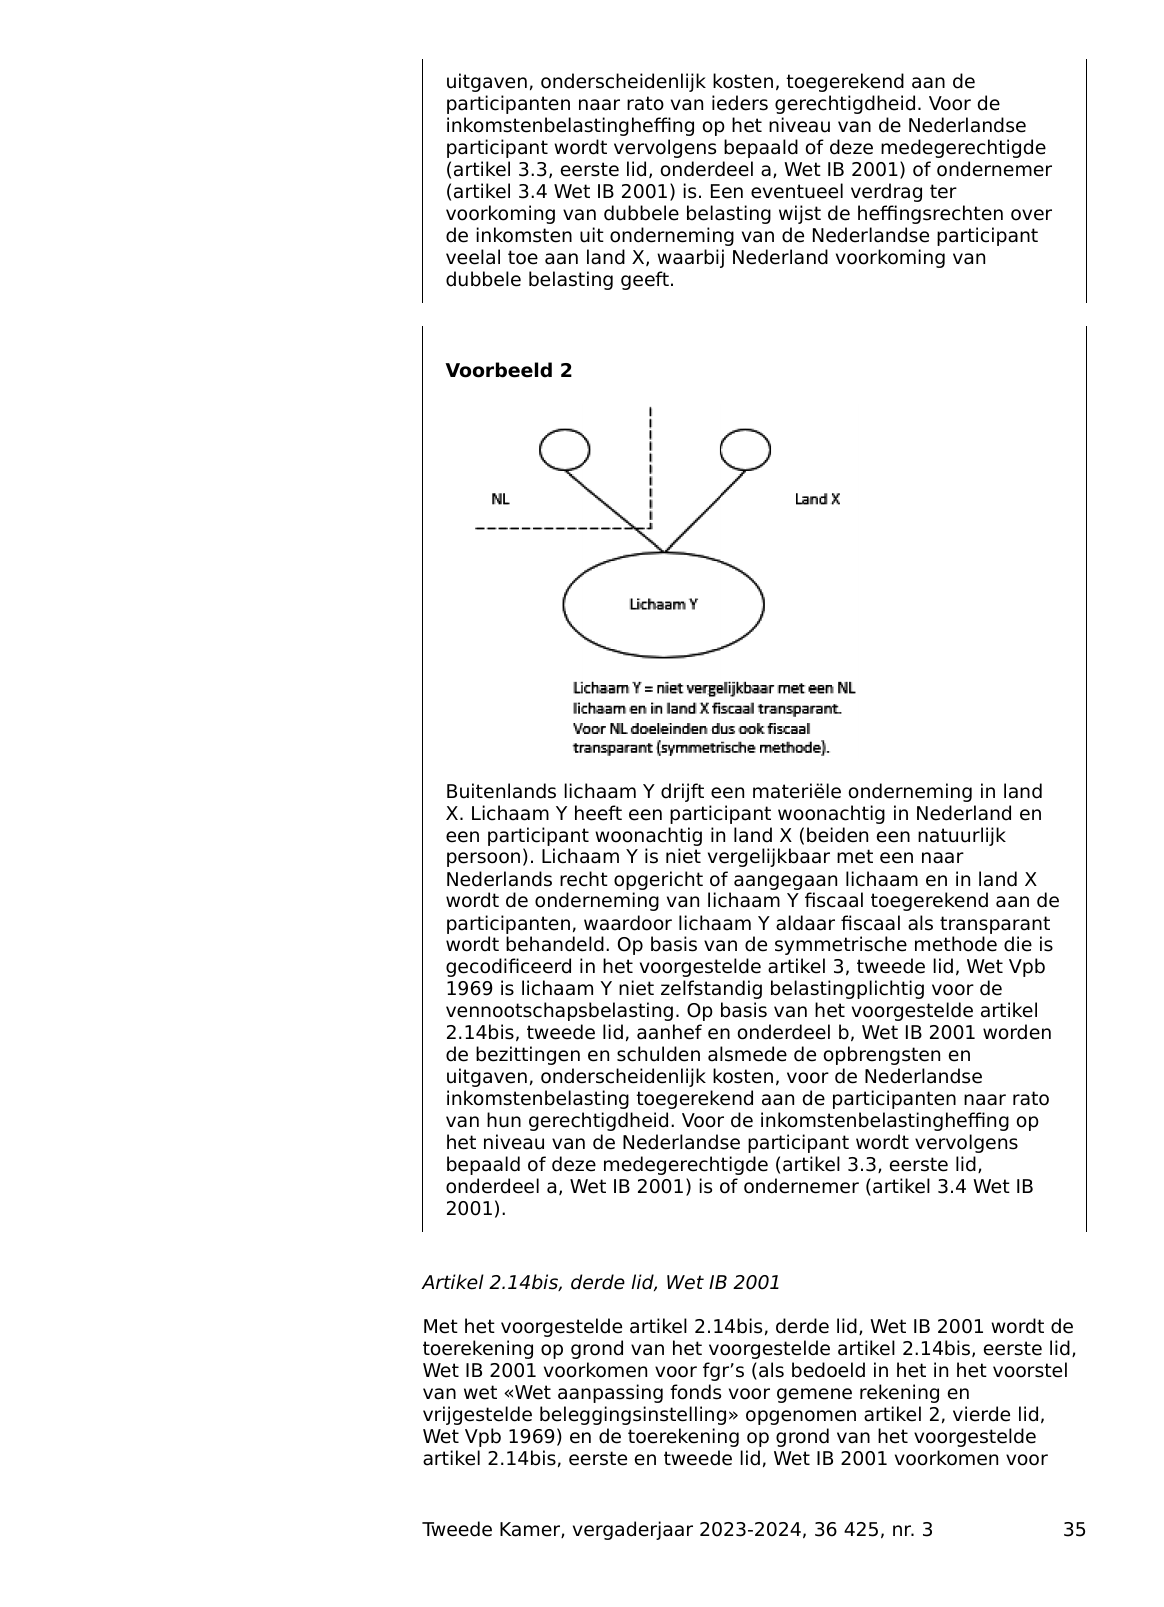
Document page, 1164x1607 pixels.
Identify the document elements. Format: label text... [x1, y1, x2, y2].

table_header Voorbeeld 2 Buitenlands lichaam Y drijft een materiële onderneming in land X. Lichaam Y heeft een participant woonachtig in Nederland en een participant woonachtig in land X (beiden een natuurlijk persoon). Lichaam Y is niet vergelijkbaar met een naar Nederlands recht opgericht of aangegaan lichaam en in land X wordt de onderneming van lichaam Y fiscaal toegerekend aan de participanten, waardoor lichaam Y aldaar fiscaal als transparant wordt behandeld. Op basis van de symmetrische methode die is gecodificeerd in het voorgestelde artikel 3, tweede lid, Wet Vpb 1969 is lichaam Y niet zelfstandig belastingplichtig voor de vennootschapsbelasting. Op basis van het voorgestelde artikel 2.14bis, tweede lid, aanhef en onderdeel b, Wet IB 2001 worden de bezittingen en schulden alsmede de opbrengsten en uitgaven, onderscheidenlijk kosten, voor de Nederlandse inkomstenbelasting toegerekend aan de participanten naar rato van hun gerechtigdheid. Voor de inkomstenbelastingheffing op het niveau van de Nederlandse participant wordt vervolgens bepaald of deze medegerechtigde (artikel 3.3, eerste lid, onderdeel a, Wet IB 2001) is of ondernemer (artikel 3.4 Wet IB 2001). [423, 326, 1086, 1232]
subtitle Artikel 2.14bis, derde lid, Wet IB 2001 [422, 1272, 1087, 1294]
picture [445, 404, 859, 759]
table_header uitgaven, onderscheidenlijk kosten, toegerekend aan de participanten naar rato van ieders gerechtigdheid. Voor de inkomstenbelastingheffing op het niveau van de Nederlandse participant wordt vervolgens bepaald of deze medegerechtigde (artikel 3.3, eerste lid, onderdeel a, Wet IB 2001) of ondernemer (artikel 3.4 Wet IB 2001) is. Een eventueel verdrag ter voorkoming van dubbele belasting wijst de heffingsrechten over de inkomsten uit onderneming van de Nederlandse participant veelal toe aan land X, waarbij Nederland voorkoming van dubbele belasting geeft. [423, 59, 1086, 302]
text Met het voorgestelde artikel 2.14bis, derde lid, Wet IB 2001 wordt de toerekening op grond van het voorgestelde artikel 2.14bis, eerste lid, Wet IB 2001 voorkomen voor fgr’s (als bedoeld in het in het voorstel van wet «Wet aanpassing fonds voor gemene rekening en vrijgestelde beleggingsinstelling» opgenomen artikel 2, vierde lid, Wet Vpb 1969) en de toerekening op grond van het voorgestelde artikel 2.14bis, eerste en tweede lid, Wet IB 2001 voorkomen voor [422, 1316, 1087, 1470]
